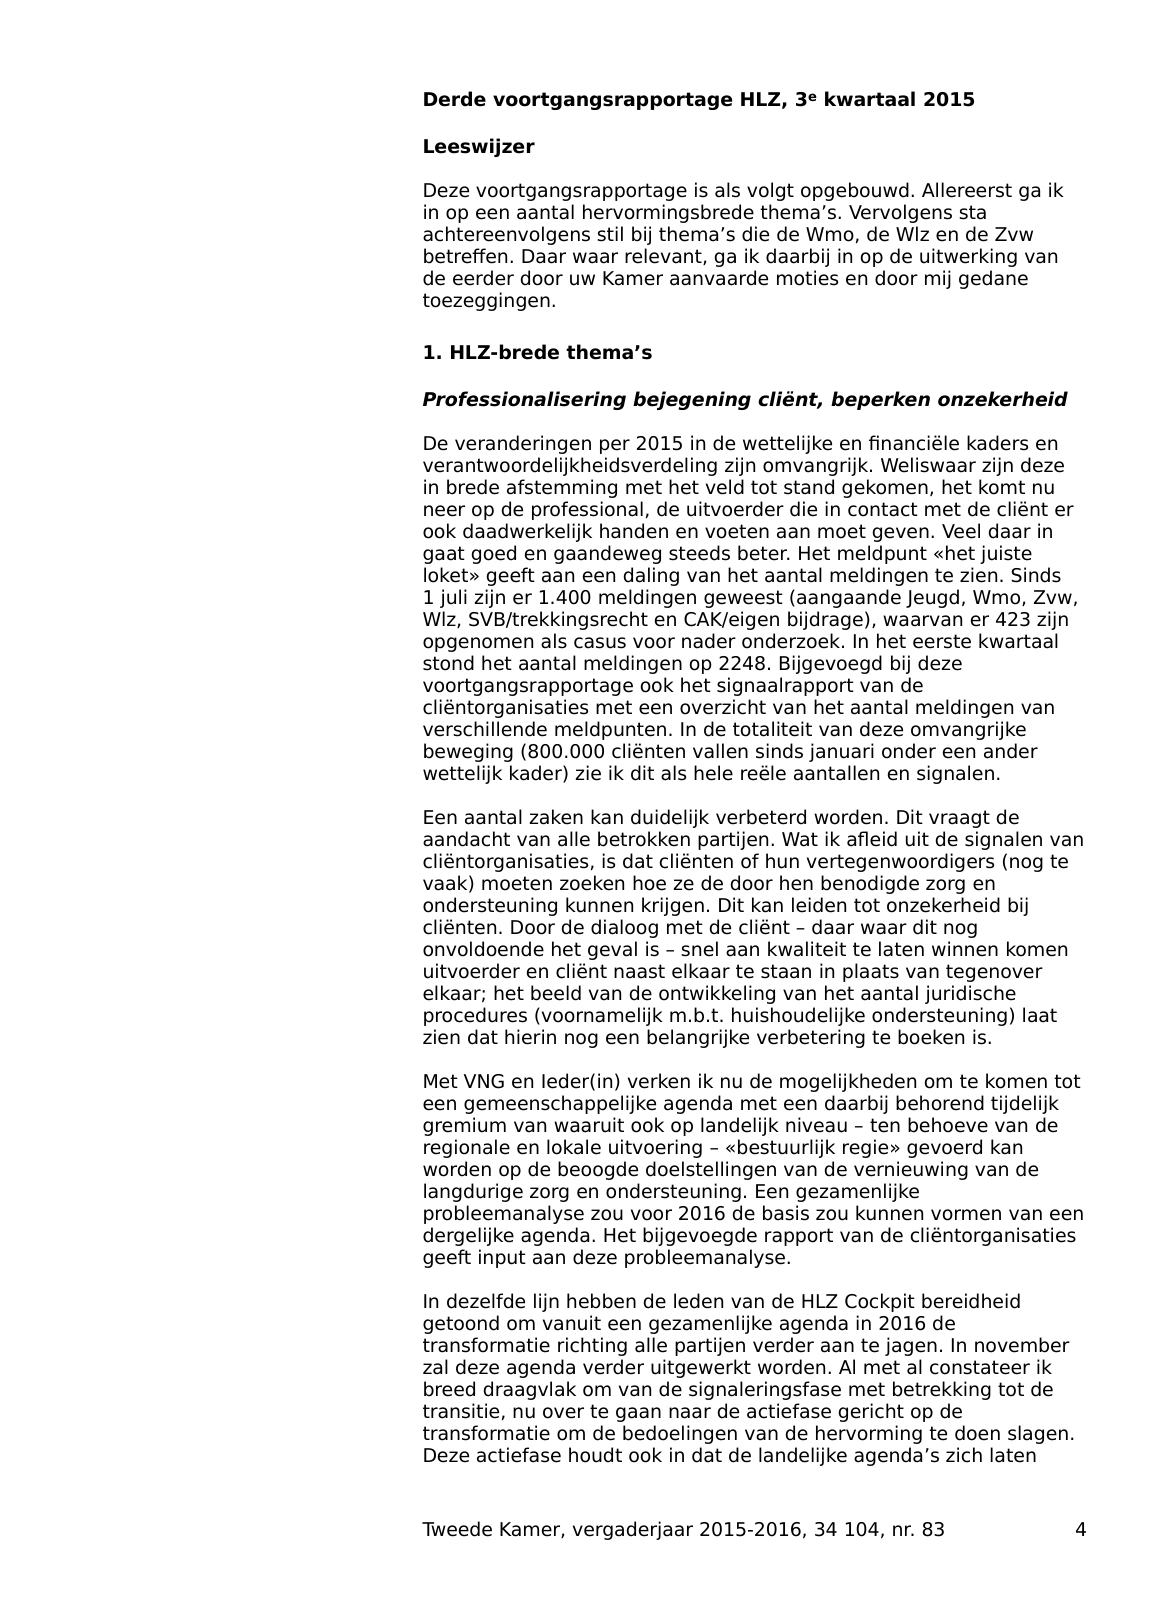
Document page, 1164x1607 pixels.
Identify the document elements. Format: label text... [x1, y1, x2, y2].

text Deze voortgangsrapportage is als volgt opgebouwd. Allereerst ga ik in op een aantal hervormingsbrede thema’s. Vervolgens sta achtereenvolgens stil bij thema’s die de Wmo, de Wlz en de Zvw betreffen. Daar waar relevant, ga ik daarbij in op de uitwerking van de eerder door uw Kamer aanvaarde moties en door mij gedane toezeggingen. [422, 180, 1087, 312]
subtitle Professionalisering bejegening cliënt, beperken onzekerheid [422, 389, 1087, 411]
text Een aantal zaken kan duidelijk verbeterd worden. Dit vraagt de aandacht van alle betrokken partijen. Wat ik afleid uit de signalen van cliëntorganisaties, is dat cliënten of hun vertegenwoordigers (nog te vaak) moeten zoeken hoe ze de door hen benodigde zorg en ondersteuning kunnen krijgen. Dit kan leiden tot onzekerheid bij cliënten. Door de dialoog met de cliënt – daar waar dit nog onvoldoende het geval is – snel aan kwaliteit te laten winnen komen uitvoerder en cliënt naast elkaar te staan in plaats van tegenover elkaar; het beeld van de ontwikkeling van het aantal juridische procedures (voornamelijk m.b.t. huishoudelijke ondersteuning) laat zien dat hierin nog een belangrijke verbetering te boeken is. [422, 807, 1087, 1049]
subtitle Derde voortgangsrapportage HLZ, 3e kwartaal 2015 [422, 89, 1087, 111]
text Met VNG en Ieder(in) verken ik nu de mogelijkheden om te komen tot een gemeenschappelijke agenda met een daarbij behorend tijdelijk gremium van waaruit ook op landelijk niveau – ten behoeve van de regionale en lokale uitvoering – «bestuurlijk regie» gevoerd kan worden op de beoogde doelstellingen van de vernieuwing van de langdurige zorg en ondersteuning. Een gezamenlijke probleemanalyse zou voor 2016 de basis zou kunnen vormen van een dergelijke agenda. Het bijgevoegde rapport van de cliëntorganisaties geeft input aan deze probleemanalyse. [422, 1071, 1087, 1269]
subtitle Leeswijzer [422, 136, 1087, 158]
text De veranderingen per 2015 in de wettelijke en financiële kaders en verantwoordelijkheidsverdeling zijn omvangrijk. Weliswaar zijn deze in brede afstemming met het veld tot stand gekomen, het komt nu neer op de professional, de uitvoerder die in contact met de cliënt er ook daadwerkelijk handen en voeten aan moet geven. Veel daar in gaat goed en gaandeweg steeds beter. Het meldpunt «het juiste loket» geeft aan een daling van het aantal meldingen te zien. Sinds 1 juli zijn er 1.400 meldingen geweest (aangaande Jeugd, Wmo, Zvw, Wlz, SVB/trekkingsrecht en CAK/eigen bijdrage), waarvan er 423 zijn opgenomen als casus voor nader onderzoek. In het eerste kwartaal stond het aantal meldingen op 2248. Bijgevoegd bij deze voortgangsrapportage ook het signaalrapport van de cliëntorganisaties met een overzicht van het aantal meldingen van verschillende meldpunten. In de totaliteit van deze omvangrijke beweging (800.000 cliënten vallen sinds januari onder een ander wettelijk kader) zie ik dit als hele reële aantallen en signalen. [422, 433, 1087, 785]
subtitle 1. HLZ-brede thema’s [422, 342, 1087, 364]
text In dezelfde lijn hebben de leden van de HLZ Cockpit bereidheid getoond om vanuit een gezamenlijke agenda in 2016 de transformatie richting alle partijen verder aan te jagen. In november zal deze agenda verder uitgewerkt worden. Al met al constateer ik breed draagvlak om van de signaleringsfase met betrekking tot de transitie, nu over te gaan naar de actiefase gericht op de transformatie om de bedoelingen van de hervorming te doen slagen. Deze actiefase houdt ook in dat de landelijke agenda’s zich laten [422, 1291, 1087, 1467]
